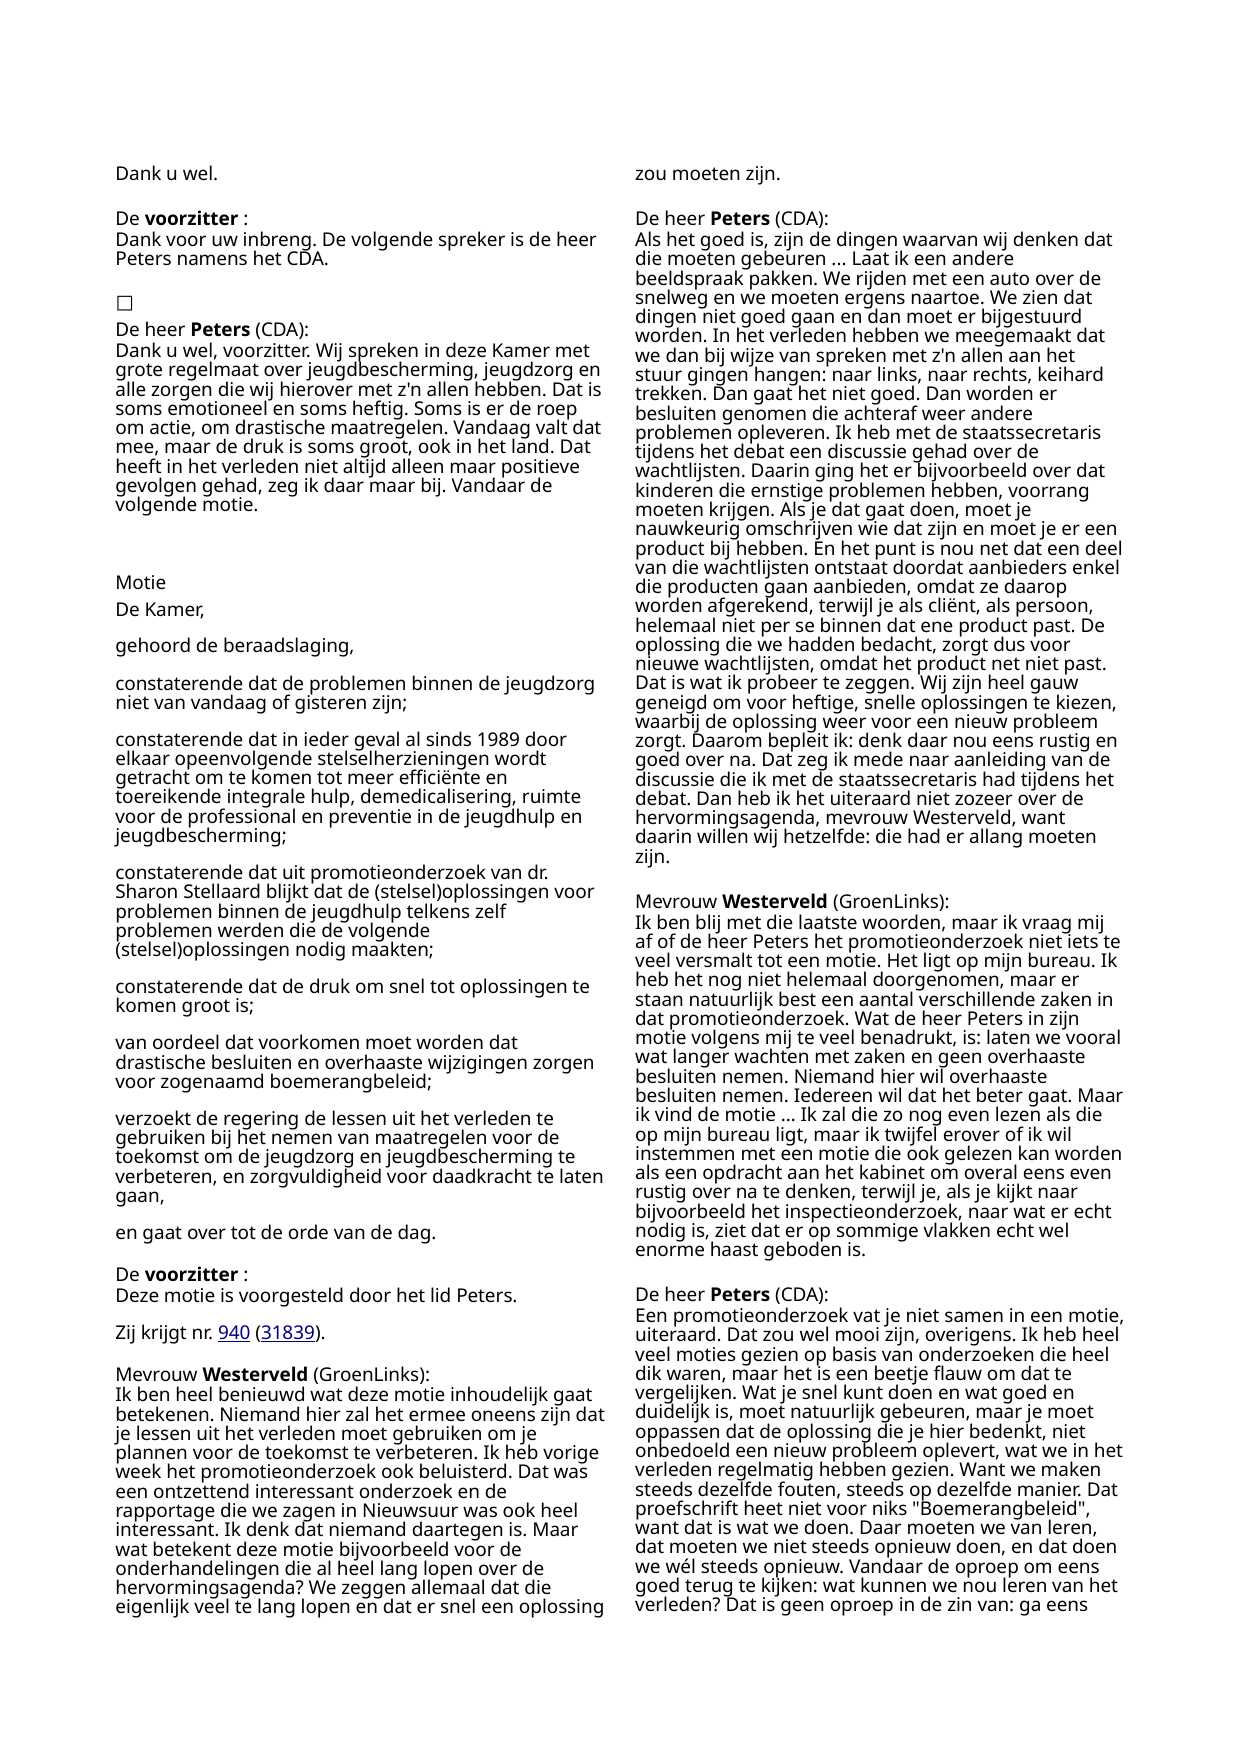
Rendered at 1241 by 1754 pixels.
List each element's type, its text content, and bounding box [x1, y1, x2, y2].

text constaterende dat in ieder geval al sinds 1989 door elkaar opeenvolgende stelselherzieningen wordt getracht om te komen tot meer efficiënte en toereikende integrale hulp, demedicalisering, ruimte voor de professional en preventie in de jeugdhulp en jeugdbescherming; [115, 731, 605, 846]
text De voorzitter : [115, 205, 605, 231]
text constaterende dat uit promotieonderzoek van dr. Sharon Stellaard blijkt dat de (stelsel)oplossingen voor problemen binnen de jeugdhulp telkens zelf problemen werden die de volgende (stelsel)oplossingen nodig maakten; [115, 864, 605, 960]
text De voorzitter : [115, 1261, 605, 1287]
text ⬜ [115, 291, 605, 316]
text Dank u wel, voorzitter. Wij spreken in deze Kamer met grote regelmaat over jeugdbescherming, jeugdzorg en alle zorgen die wij hierover met z'n allen hebben. Dat is soms emotioneel en soms heftig. Soms is er de roep om actie, om drastische maatregelen. Vandaag valt dat mee, maar de druk is soms groot, ook in het land. Dat heeft in het verleden niet altijd alleen maar positieve gevolgen gehad, zeg ik daar maar bij. Vandaar de volgende motie. [115, 342, 605, 515]
text Motie [115, 569, 605, 594]
text De heer Peters (CDA): [635, 1281, 1125, 1307]
text Dank voor uw inbreng. De volgende spreker is de heer Peters namens het CDA. [115, 231, 605, 270]
text Ik ben blij met die laatste woorden, maar ik vraag mij af of de heer Peters het promotieonderzoek niet iets te veel versmalt tot een motie. Het ligt op mijn bureau. Ik heb het nog niet helemaal doorgenomen, maar er staan natuurlijk best een aantal verschillende zaken in dat promotieonderzoek. Wat de heer Peters in zijn motie volgens mij te veel benadrukt, is: laten we vooral wat langer wachten met zaken en geen overhaaste besluiten nemen. Niemand hier wil overhaaste besluiten nemen. Iedereen wil dat het beter gaat. Maar ik vind de motie … Ik zal die zo nog even lezen als die op mijn bureau ligt, maar ik twijfel erover of ik wil instemmen met een motie die ook gelezen kan worden als een opdracht aan het kabinet om overal eens even rustig over na te denken, terwijl je, als je kijkt naar bijvoorbeeld het inspectieonderzoek, naar wat er echt nodig is, ziet dat er op sommige vlakken echt wel enorme haast geboden is. [635, 914, 1125, 1261]
text van oordeel dat voorkomen moet worden dat drastische besluiten en overhaaste wijzigingen zorgen voor zogenaamd boemerangbeleid; [115, 1034, 605, 1092]
text Als het goed is, zijn de dingen waarvan wij denken dat die moeten gebeuren ... Laat ik een andere beeldspraak pakken. We rijden met een auto over de snelweg en we moeten ergens naartoe. We zien dat dingen niet goed gaan en dan moet er bijgestuurd worden. In het verleden hebben we meegemaakt dat we dan bij wijze van spreken met z'n allen aan het stuur gingen hangen: naar links, naar rechts, keihard trekken. Dan gaat het niet goed. Dan worden er besluiten genomen die achteraf weer andere problemen opleveren. Ik heb met de staatssecretaris tijdens het debat een discussie gehad over de wachtlijsten. Daarin ging het er bijvoorbeeld over dat kinderen die ernstige problemen hebben, voorrang moeten krijgen. Als je dat gaat doen, moet je nauwkeurig omschrijven wie dat zijn en moet je er een product bij hebben. En het punt is nou net dat een deel van die wachtlijsten ontstaat doordat aanbieders enkel die producten gaan aanbieden, omdat ze daarop worden afgerekend, terwijl je als cliënt, als persoon, helemaal niet per se binnen dat ene product past. De oplossing die we hadden bedacht, zorgt dus voor nieuwe wachtlijsten, omdat het product net niet past. Dat is wat ik probeer te zeggen. Wij zijn heel gauw geneigd om voor heftige, snelle oplossingen te kiezen, waarbij de oplossing weer voor een nieuw probleem zorgt. Daarom bepleit ik: denk daar nou eens rustig en goed over na. Dat zeg ik mede naar aanleiding van de discussie die ik met de staatssecretaris had tijdens het debat. Dan heb ik het uiteraard niet zozeer over de hervormingsagenda, mevrouw Westerveld, want daarin willen wij hetzelfde: die had er allang moeten zijn. [635, 231, 1125, 867]
text constaterende dat de problemen binnen de jeugdzorg niet van vandaag of gisteren zijn; [115, 674, 605, 713]
text Mevrouw Westerveld (GroenLinks): [115, 1361, 605, 1386]
text en gaat over tot de orde van de dag. [115, 1224, 605, 1243]
text zou moeten zijn. [635, 165, 1125, 184]
text Deze motie is voorgesteld door het lid Peters. [115, 1287, 605, 1306]
text Ik ben heel benieuwd wat deze motie inhoudelijk gaat betekenen. Niemand hier zal het ermee oneens zijn dat je lessen uit het verleden moet gebruiken om je plannen voor de toekomst te verbeteren. Ik heb vorige week het promotieonderzoek ook beluisterd. Dat was een ontzettend interessant onderzoek en de rapportage die we zagen in Nieuwsuur was ook heel interessant. Ik denk dat niemand daartegen is. Maar wat betekent deze motie bijvoorbeeld voor de onderhandelingen die al heel lang lopen over de hervormingsagenda? We zeggen allemaal dat die eigenlijk veel te lang lopen en dat er snel een oplossing [115, 1386, 605, 1618]
text Dank u wel. [115, 165, 605, 184]
text verzoekt de regering de lessen uit het verleden te gebruiken bij het nemen van maatregelen voor de toekomst om de jeugdzorg en jeugdbescherming te verbeteren, en zorgvuldigheid voor daadkracht te laten gaan, [115, 1110, 605, 1206]
text De heer Peters (CDA): [115, 316, 605, 342]
text De heer Peters (CDA): [635, 205, 1125, 231]
text Zij krijgt nr. 940 (31839). [115, 1324, 605, 1343]
text De Kamer, [115, 601, 605, 620]
text gehoord de beraadslaging, [115, 637, 605, 657]
text constaterende dat de druk om snel tot oplossingen te komen groot is; [115, 978, 605, 1017]
text Mevrouw Westerveld (GroenLinks): [635, 888, 1125, 914]
text Een promotieonderzoek vat je niet samen in een motie, uiteraard. Dat zou wel mooi zijn, overigens. Ik heb heel veel moties gezien op basis van onderzoeken die heel dik waren, maar het is een beetje flauw om dat te vergelijken. Wat je snel kunt doen en wat goed en duidelijk is, moet natuurlijk gebeuren, maar je moet oppassen dat de oplossing die je hier bedenkt, niet onbedoeld een nieuw probleem oplevert, wat we in het verleden regelmatig hebben gezien. Want we maken steeds dezelfde fouten, steeds op dezelfde manier. Dat proefschrift heet niet voor niks "Boemerangbeleid", want dat is wat we doen. Daar moeten we van leren, dat moeten we niet steeds opnieuw doen, en dat doen we wél steeds opnieuw. Vandaar de oproep om eens goed terug te kijken: wat kunnen we nou leren van het verleden? Dat is geen oproep in de zin van: ga eens [635, 1307, 1125, 1615]
